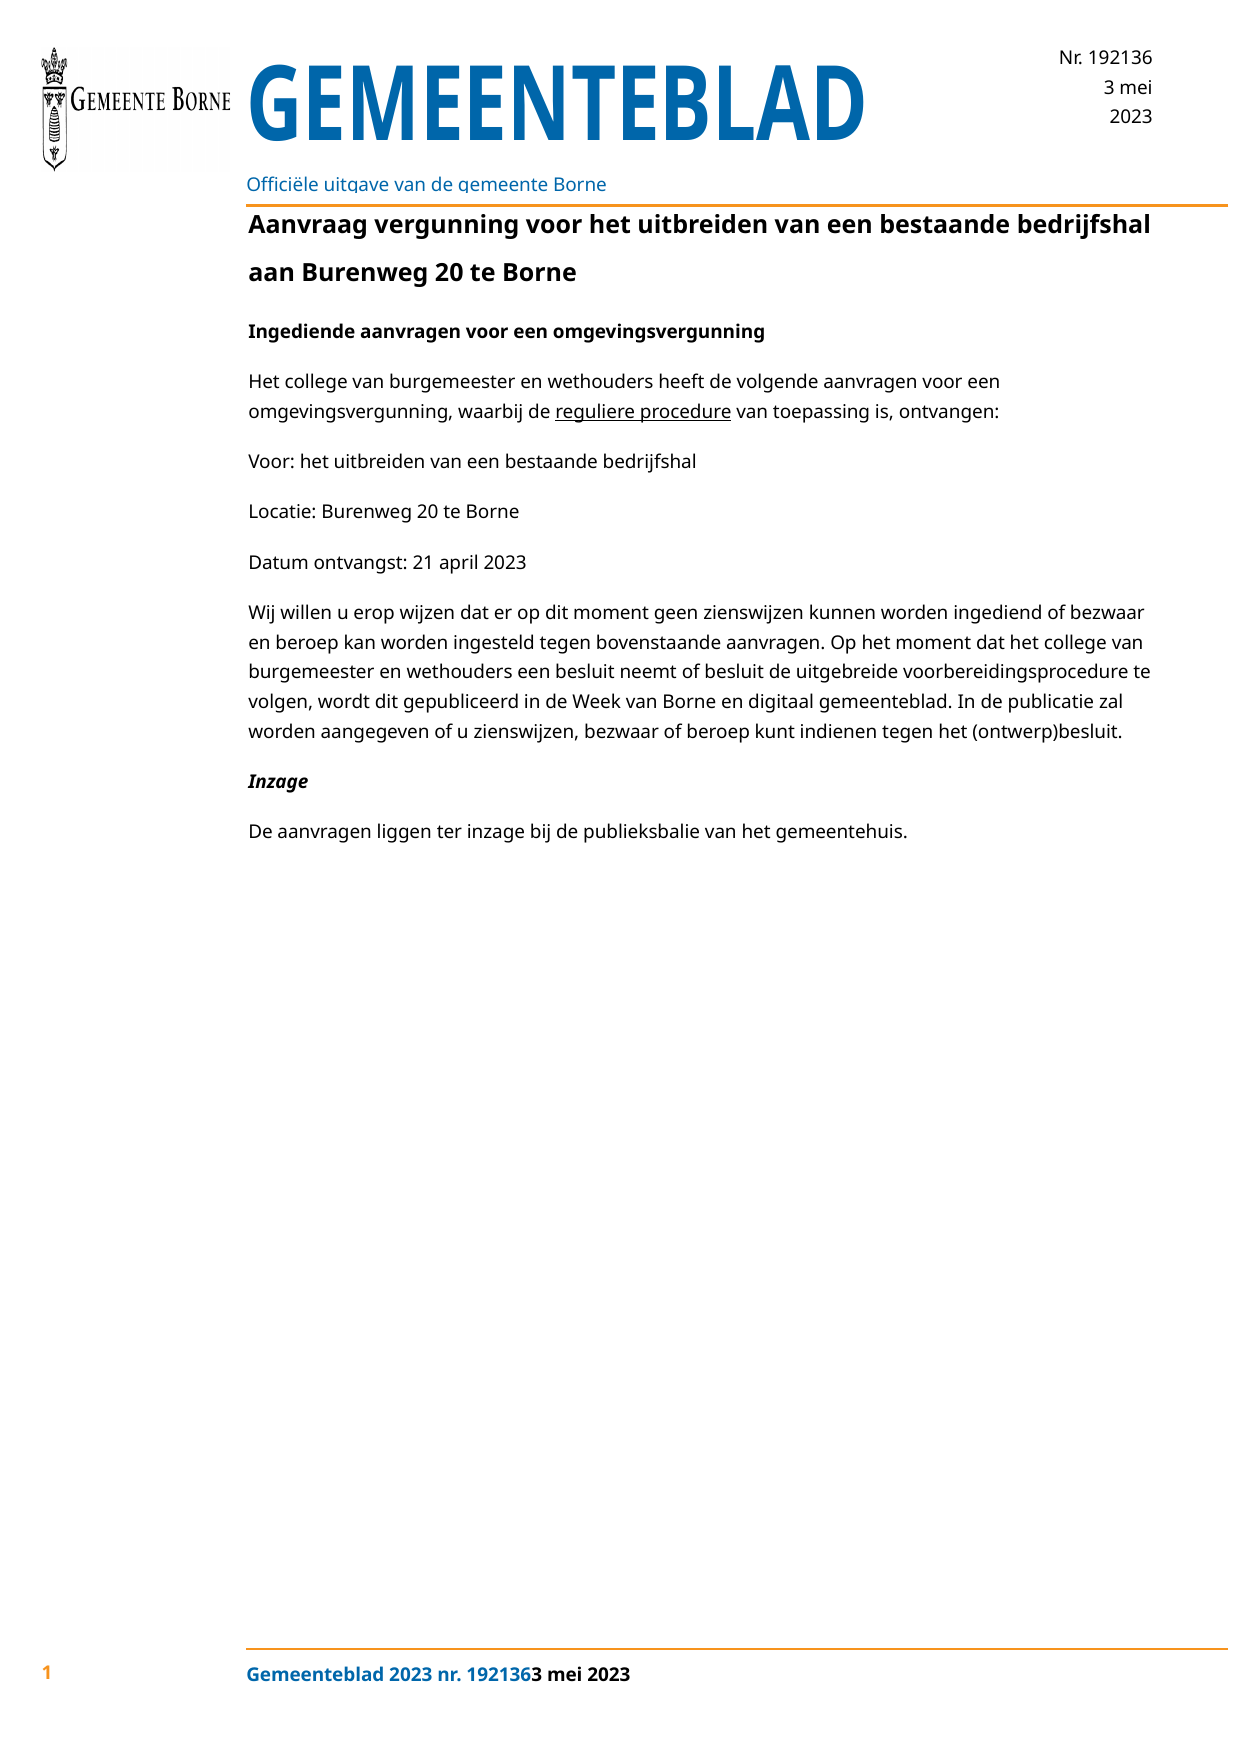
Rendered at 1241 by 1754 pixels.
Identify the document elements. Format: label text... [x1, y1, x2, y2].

text Inzage [248, 768, 1152, 794]
text Ingediende aanvragen voor een omgevingsvergunning [248, 318, 1152, 344]
text Het college van burgemeester en wethouders heeft de volgende aanvragen voor een omgevingsvergunning, waarbij de reguliere procedure van toepassing is, ontvangen: [248, 368, 1152, 424]
text De aanvragen liggen ter inzage bij de publieksbalie van het gemeentehuis. [248, 819, 1152, 844]
text Voor: het uitbreiden van een bestaande bedrijfshal [248, 448, 1152, 474]
text Datum ontvangst: 21 april 2023 [248, 549, 1152, 575]
text Aanvraag vergunning voor het uitbreiden van een bestaande bedrijfshal aan Burenweg 20 te Borne [248, 207, 1152, 288]
text Wij willen u erop wijzen dat er op dit moment geen zienswijzen kunnen worden ingediend of bezwaar en beroep kan worden ingesteld tegen bovenstaande aanvragen. Op het moment dat het college van burgemeester en wethouders een besluit neemt of besluit de uitgebreide voorbereidingsprocedure te volgen, wordt dit gepubliceerd in de Week van Borne en digitaal gemeenteblad. In de publicatie zal worden aangegeven of u zienswijzen, bezwaar of beroep kunt indienen tegen het (ontwerp)besluit. [248, 599, 1152, 744]
text Locatie: Burenweg 20 te Borne [248, 499, 1152, 524]
picture [41, 47, 231, 172]
